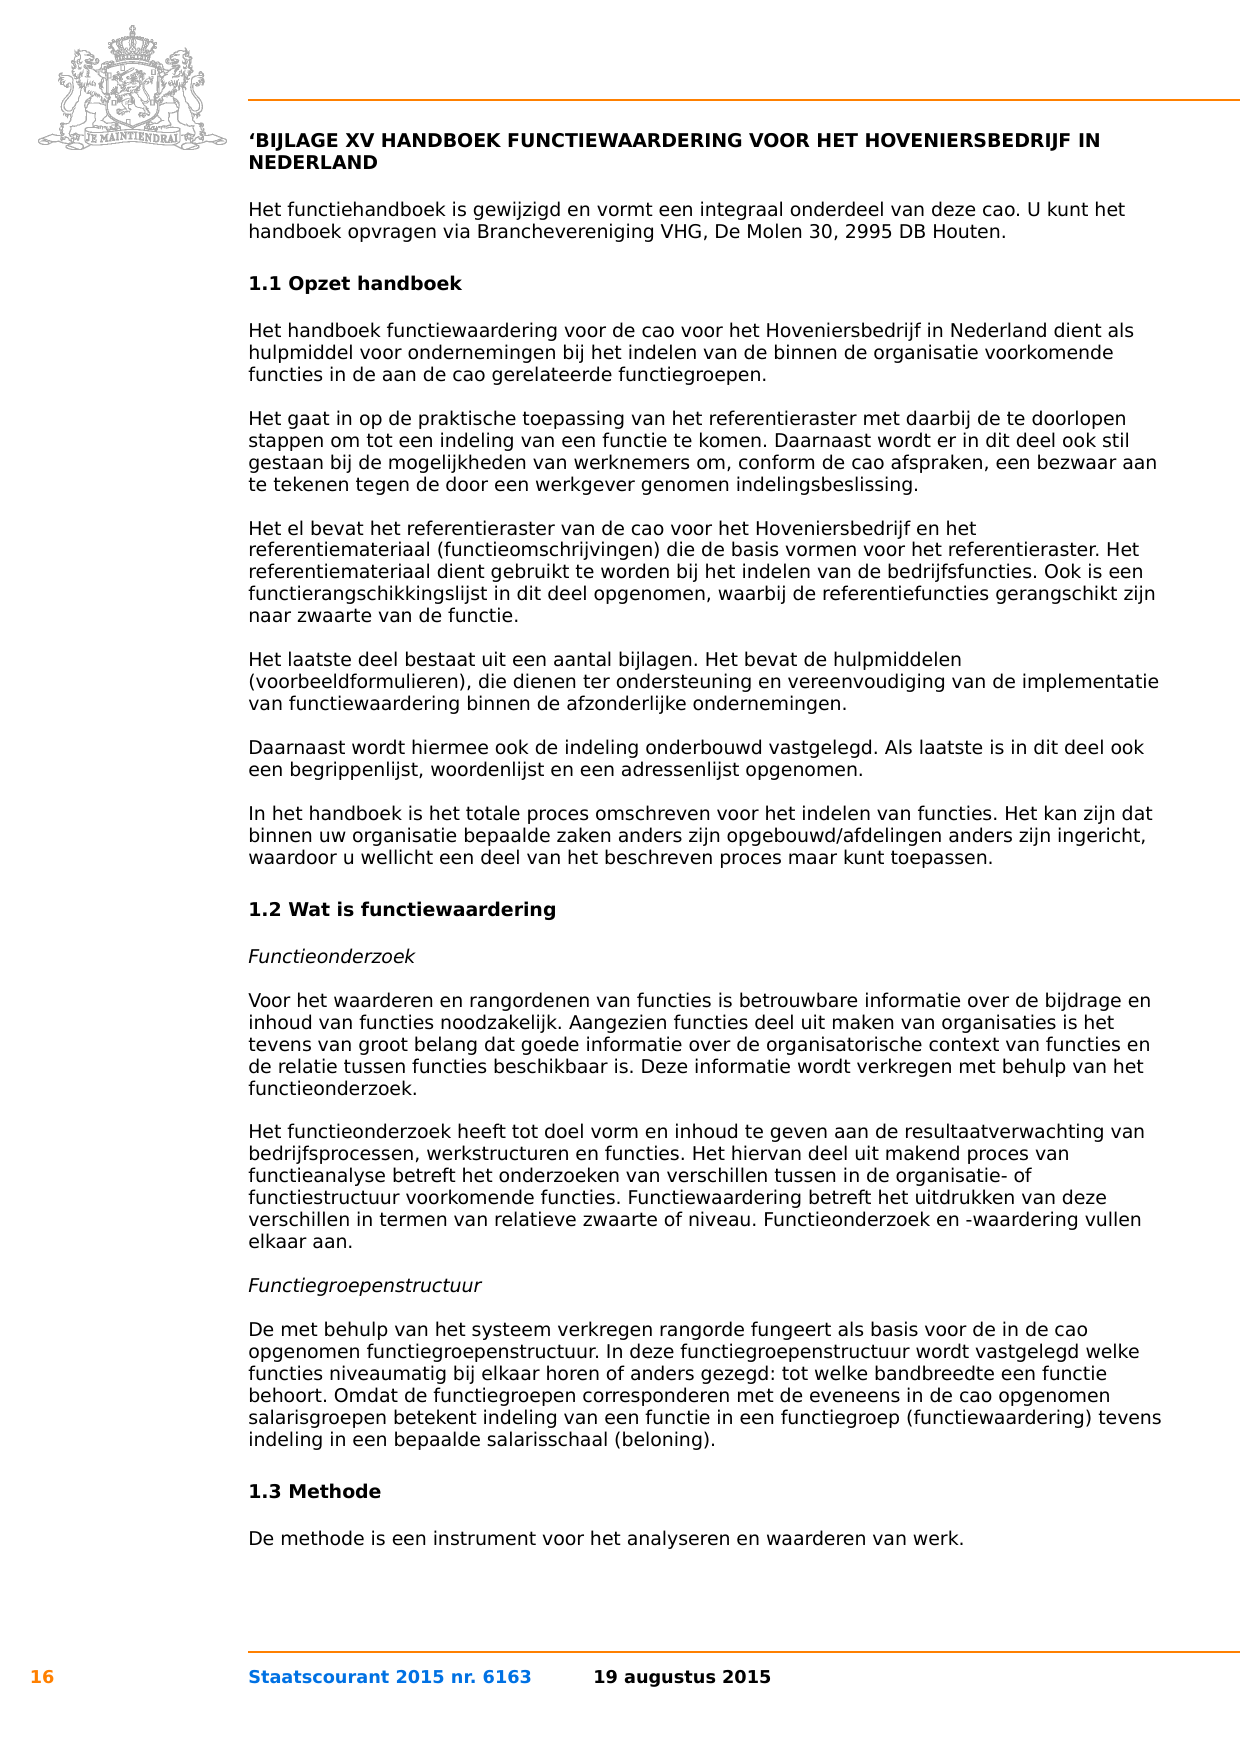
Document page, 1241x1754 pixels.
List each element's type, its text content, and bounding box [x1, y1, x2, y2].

subtitle ‘BIJLAGE XV HANDBOEK FUNCTIEWAARDERING VOOR HET HOVENIERSBEDRIJF IN NEDERLAND [248, 130, 1163, 174]
text Het functiehandboek is gewijzigd en vormt een integraal onderdeel van deze cao. U kunt het handboek opvragen via Branchevereniging VHG, De Molen 30, 2995 DB Houten. [248, 199, 1163, 243]
subtitle 1.2 Wat is functiewaardering [248, 899, 1163, 921]
text In het handboek is het totale proces omschreven voor het indelen van functies. Het kan zijn dat binnen uw organisatie bepaalde zaken anders zijn opgebouwd/afdelingen anders zijn ingericht, waardoor u wellicht een deel van het beschreven proces maar kunt toepassen. [248, 803, 1163, 869]
text Daarnaast wordt hiermee ook de indeling onderbouwd vastgelegd. Als laatste is in dit deel ook een begrippenlijst, woordenlijst en een adressenlijst opgenomen. [248, 737, 1163, 781]
text Het handboek functiewaardering voor de cao voor het Hoveniersbedrijf in Nederland dient als hulpmiddel voor ondernemingen bij het indelen van de binnen de organisatie voorkomende functies in de aan de cao gerelateerde functiegroepen. [248, 320, 1163, 386]
subtitle Functiegroepenstructuur [248, 1275, 1163, 1297]
subtitle Functieonderzoek [248, 946, 1163, 968]
text Voor het waarderen en rangordenen van functies is betrouwbare informatie over de bijdrage en inhoud van functies noodzakelijk. Aangezien functies deel uit maken van organisaties is het tevens van groot belang dat goede informatie over de organisatorische context van functies en de relatie tussen functies beschikbaar is. Deze informatie wordt verkregen met behulp van het functieonderzoek. [248, 989, 1163, 1099]
text Het functieonderzoek heeft tot doel vorm en inhoud te geven aan de resultaatverwachting van bedrijfsprocessen, werkstructuren en functies. Het hiervan deel uit makend proces van functieanalyse betreft het onderzoeken van verschillen tussen in de organisatie- of functiestructuur voorkomende functies. Functiewaardering betreft het uitdrukken van deze verschillen in termen van relatieve zwaarte of niveau. Functieonderzoek en -waardering vullen elkaar aan. [248, 1121, 1163, 1253]
picture [38, 25, 227, 150]
subtitle 1.3 Methode [248, 1481, 1163, 1503]
text Het el bevat het referentieraster van de cao voor het Hoveniersbedrijf en het referentiemateriaal (functieomschrijvingen) die de basis vormen voor het referentieraster. Het referentiemateriaal dient gebruikt te worden bij het indelen van de bedrijfsfuncties. Ook is een functierangschikkingslijst in dit deel opgenomen, waarbij de referentiefuncties gerangschikt zijn naar zwaarte van de functie. [248, 517, 1163, 627]
text Het gaat in op de praktische toepassing van het referentieraster met daarbij de te doorlopen stappen om tot een indeling van een functie te komen. Daarnaast wordt er in dit deel ook stil gestaan bij de mogelijkheden van werknemers om, conform de cao afspraken, een bezwaar aan te tekenen tegen de door een werkgever genomen indelingsbeslissing. [248, 408, 1163, 496]
text De met behulp van het systeem verkregen rangorde fungeert als basis voor de in de cao opgenomen functiegroepenstructuur. In deze functiegroepenstructuur wordt vastgelegd welke functies niveaumatig bij elkaar horen of anders gezegd: tot welke bandbreedte een functie behoort. Omdat de functiegroepen corresponderen met de eveneens in de cao opgenomen salarisgroepen betekent indeling van een functie in een functiegroep (functiewaardering) tevens indeling in een bepaalde salarisschaal (beloning). [248, 1319, 1163, 1451]
subtitle 1.1 Opzet handboek [248, 273, 1163, 295]
text De methode is een instrument voor het analyseren en waarderen van werk. [248, 1528, 1163, 1550]
text Het laatste deel bestaat uit een aantal bijlagen. Het bevat de hulpmiddelen (voorbeeldformulieren), die dienen ter ondersteuning en vereenvoudiging van de implementatie van functiewaardering binnen de afzonderlijke ondernemingen. [248, 649, 1163, 715]
